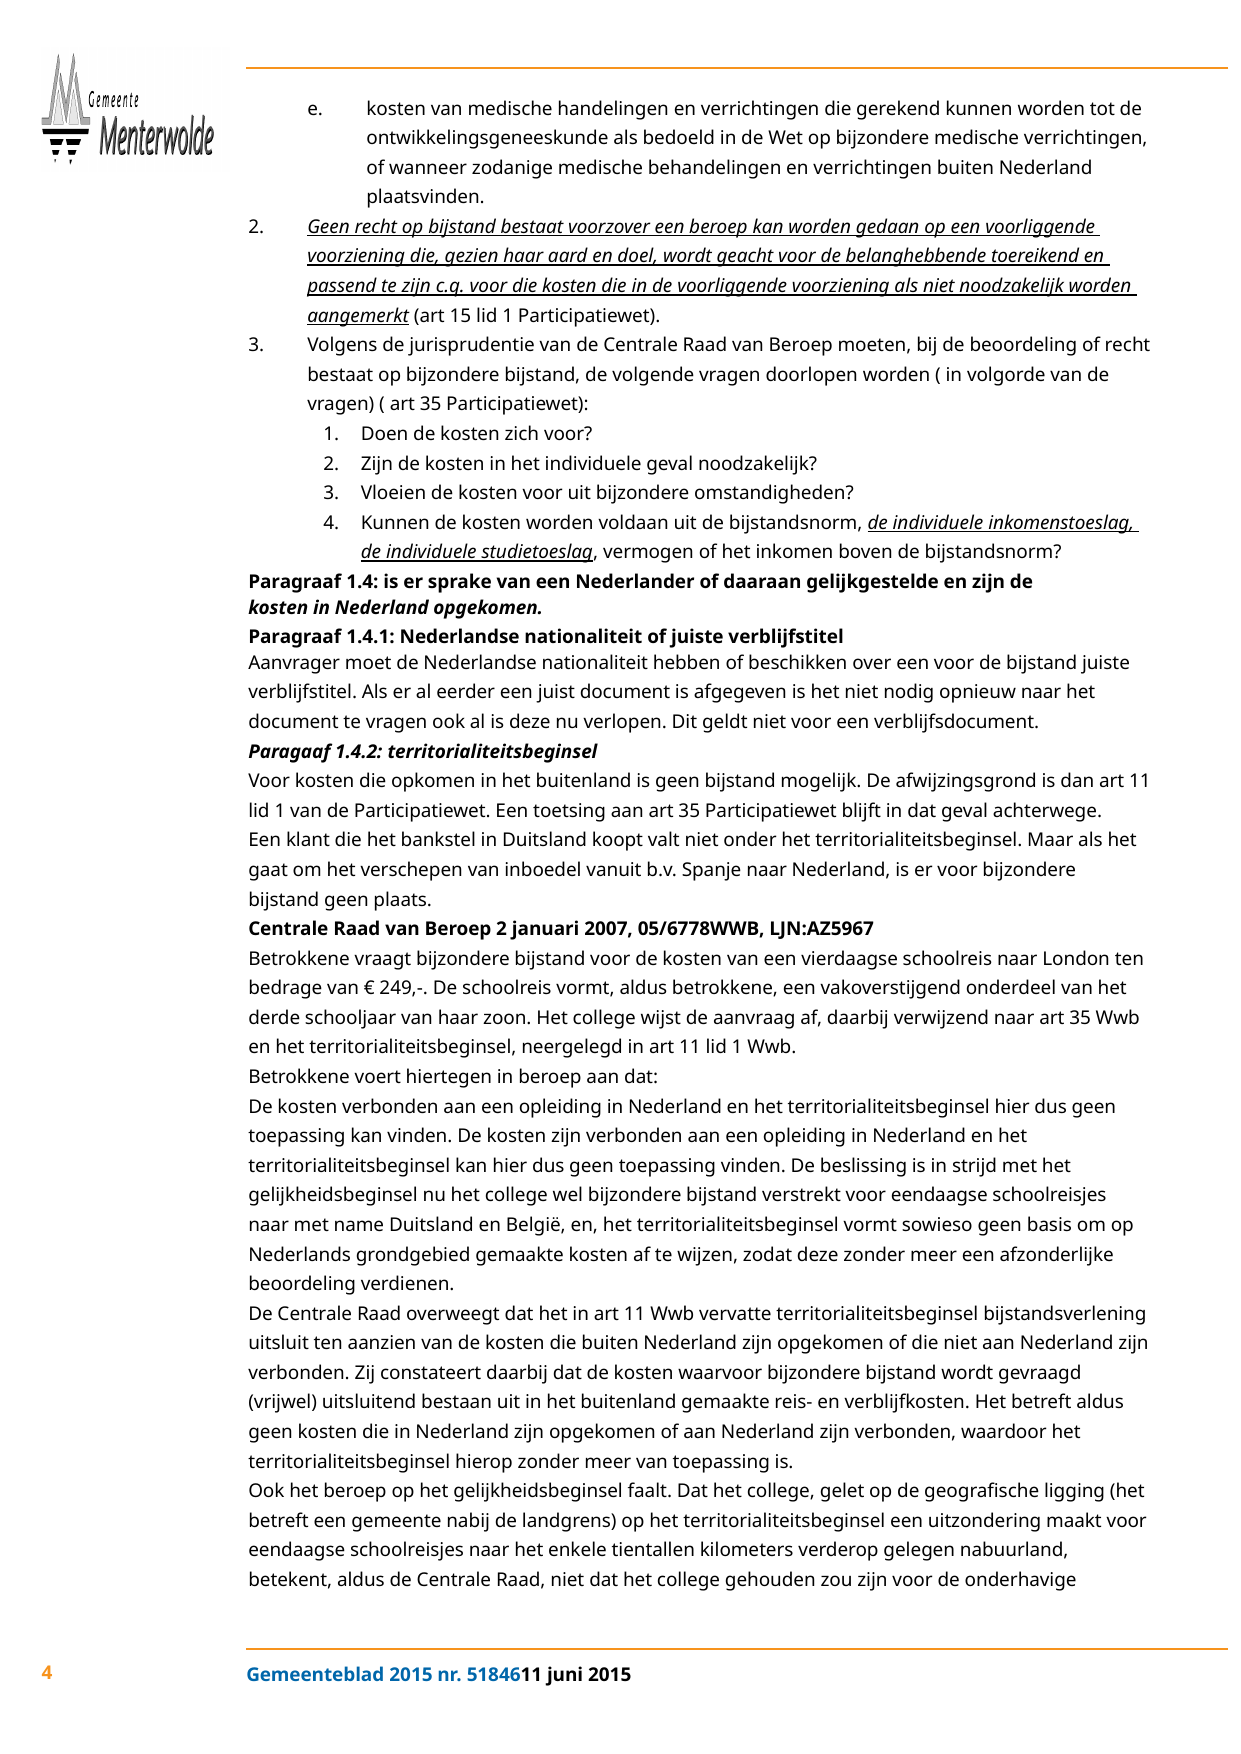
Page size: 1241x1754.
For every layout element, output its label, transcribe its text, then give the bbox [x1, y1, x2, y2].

text Betrokkene voert hiertegen in beroep aan dat: [248, 1063, 1152, 1089]
text Voor kosten die opkomen in het buitenland is geen bijstand mogelijk. De afwijzingsgrond is dan art 11 lid 1 van de Participatiewet. Een toetsing aan art 35 Participatiewet blijft in dat geval achterwege. [248, 767, 1152, 823]
list Kunnen de kosten worden voldaan uit de bijstandsnorm, de individuele inkomenstoeslag, de individuele studietoeslag, vermogen of het inkomen boven de bijstandsnorm? [323, 509, 1152, 564]
text Paragaaf 1.4.2: territorialiteitsbeginsel [248, 738, 1152, 764]
list Doen de kosten zich voor? [323, 420, 1152, 446]
text kosten in Nederland opgekomen. [248, 594, 1152, 619]
list kosten van medische handelingen en verrichtingen die gerekend kunnen worden tot de ontwikkelingsgeneeskunde als bedoeld in de Wet op bijzondere medische verrichtingen, of wanneer zodanige medische behandelingen en verrichtingen buiten Nederland plaatsvinden. [307, 95, 1152, 209]
list Volgens de jurisprudentie van de Centrale Raad van Beroep moeten, bij de beoordeling of recht bestaat op bijzondere bijstand, de volgende vragen doorlopen worden ( in volgorde van de vragen) ( art 35 Participatiewet): [248, 331, 1152, 416]
list Vloeien de kosten voor uit bijzondere omstandigheden? [323, 479, 1152, 505]
text Ook het beroep op het gelijkheidsbeginsel faalt. Dat het college, gelet op de geografische ligging (het betreft een gemeente nabij de landgrens) op het territorialiteitsbeginsel een uitzondering maakt voor eendaagse schoolreisjes naar het enkele tientallen kilometers verderop gelegen nabuurland, betekent, aldus de Centrale Raad, niet dat het college gehouden zou zijn voor de onderhavige [248, 1477, 1152, 1592]
picture [41, 47, 231, 172]
list Zijn de kosten in het individuele geval noodzakelijk? [323, 450, 1152, 476]
text Paragraaf 1.4: is er sprake van een Nederlander of daaraan gelijkgestelde en zijn de [248, 568, 1152, 594]
text Paragraaf 1.4.1: Nederlandse nationaliteit of juiste verblijfstitel [248, 623, 1152, 649]
text Centrale Raad van Beroep 2 januari 2007, 05/6778WWB, LJN:AZ5967 [248, 915, 1152, 941]
text Betrokkene vraagt bijzondere bijstand voor de kosten van een vierdaagse schoolreis naar London ten bedrage van € 249,-. De schoolreis vormt, aldus betrokkene, een vakoverstijgend onderdeel van het derde schooljaar van haar zoon. Het college wijst de aanvraag af, daarbij verwijzend naar art 35 Wwb en het territorialiteitsbeginsel, neergelegd in art 11 lid 1 Wwb. [248, 945, 1152, 1059]
text De Centrale Raad overweegt dat het in art 11 Wwb vervatte territorialiteitsbeginsel bijstandsverlening uitsluit ten aanzien van de kosten die buiten Nederland zijn opgekomen of die niet aan Nederland zijn verbonden. Zij constateert daarbij dat de kosten waarvoor bijzondere bijstand wordt gevraagd (vrijwel) uitsluitend bestaan uit in het buitenland gemaakte reis- en verblijfkosten. Het betreft aldus geen kosten die in Nederland zijn opgekomen of aan Nederland zijn verbonden, waardoor het territorialiteitsbeginsel hierop zonder meer van toepassing is. [248, 1300, 1152, 1474]
list Geen recht op bijstand bestaat voorzover een beroep kan worden gedaan op een voorliggende voorziening die, gezien haar aard en doel, wordt geacht voor de belanghebbende toereikend en passend te zijn c.q. voor die kosten die in de voorliggende voorziening als niet noodzakelijk worden aangemerkt (art 15 lid 1 Participatiewet). [248, 213, 1152, 328]
text Een klant die het bankstel in Duitsland koopt valt niet onder het territorialiteitsbeginsel. Maar als het gaat om het verschepen van inboedel vanuit b.v. Spanje naar Nederland, is er voor bijzondere bijstand geen plaats. [248, 827, 1152, 912]
text Aanvrager moet de Nederlandse nationaliteit hebben of beschikken over een voor de bijstand juiste verblijfstitel. Als er al eerder een juist document is afgegeven is het niet nodig opnieuw naar het document te vragen ook al is deze nu verlopen. Dit geldt niet voor een verblijfsdocument. [248, 649, 1152, 734]
text De kosten verbonden aan een opleiding in Nederland en het territorialiteitsbeginsel hier dus geen toepassing kan vinden. De kosten zijn verbonden aan een opleiding in Nederland en het territorialiteitsbeginsel kan hier dus geen toepassing vinden. De beslissing is in strijd met het gelijkheidsbeginsel nu het college wel bijzondere bijstand verstrekt voor eendaagse schoolreisjes naar met name Duitsland en België, en, het territorialiteitsbeginsel vormt sowieso geen basis om op Nederlands grondgebied gemaakte kosten af te wijzen, zodat deze zonder meer een afzonderlijke beoordeling verdienen. [248, 1093, 1152, 1296]
